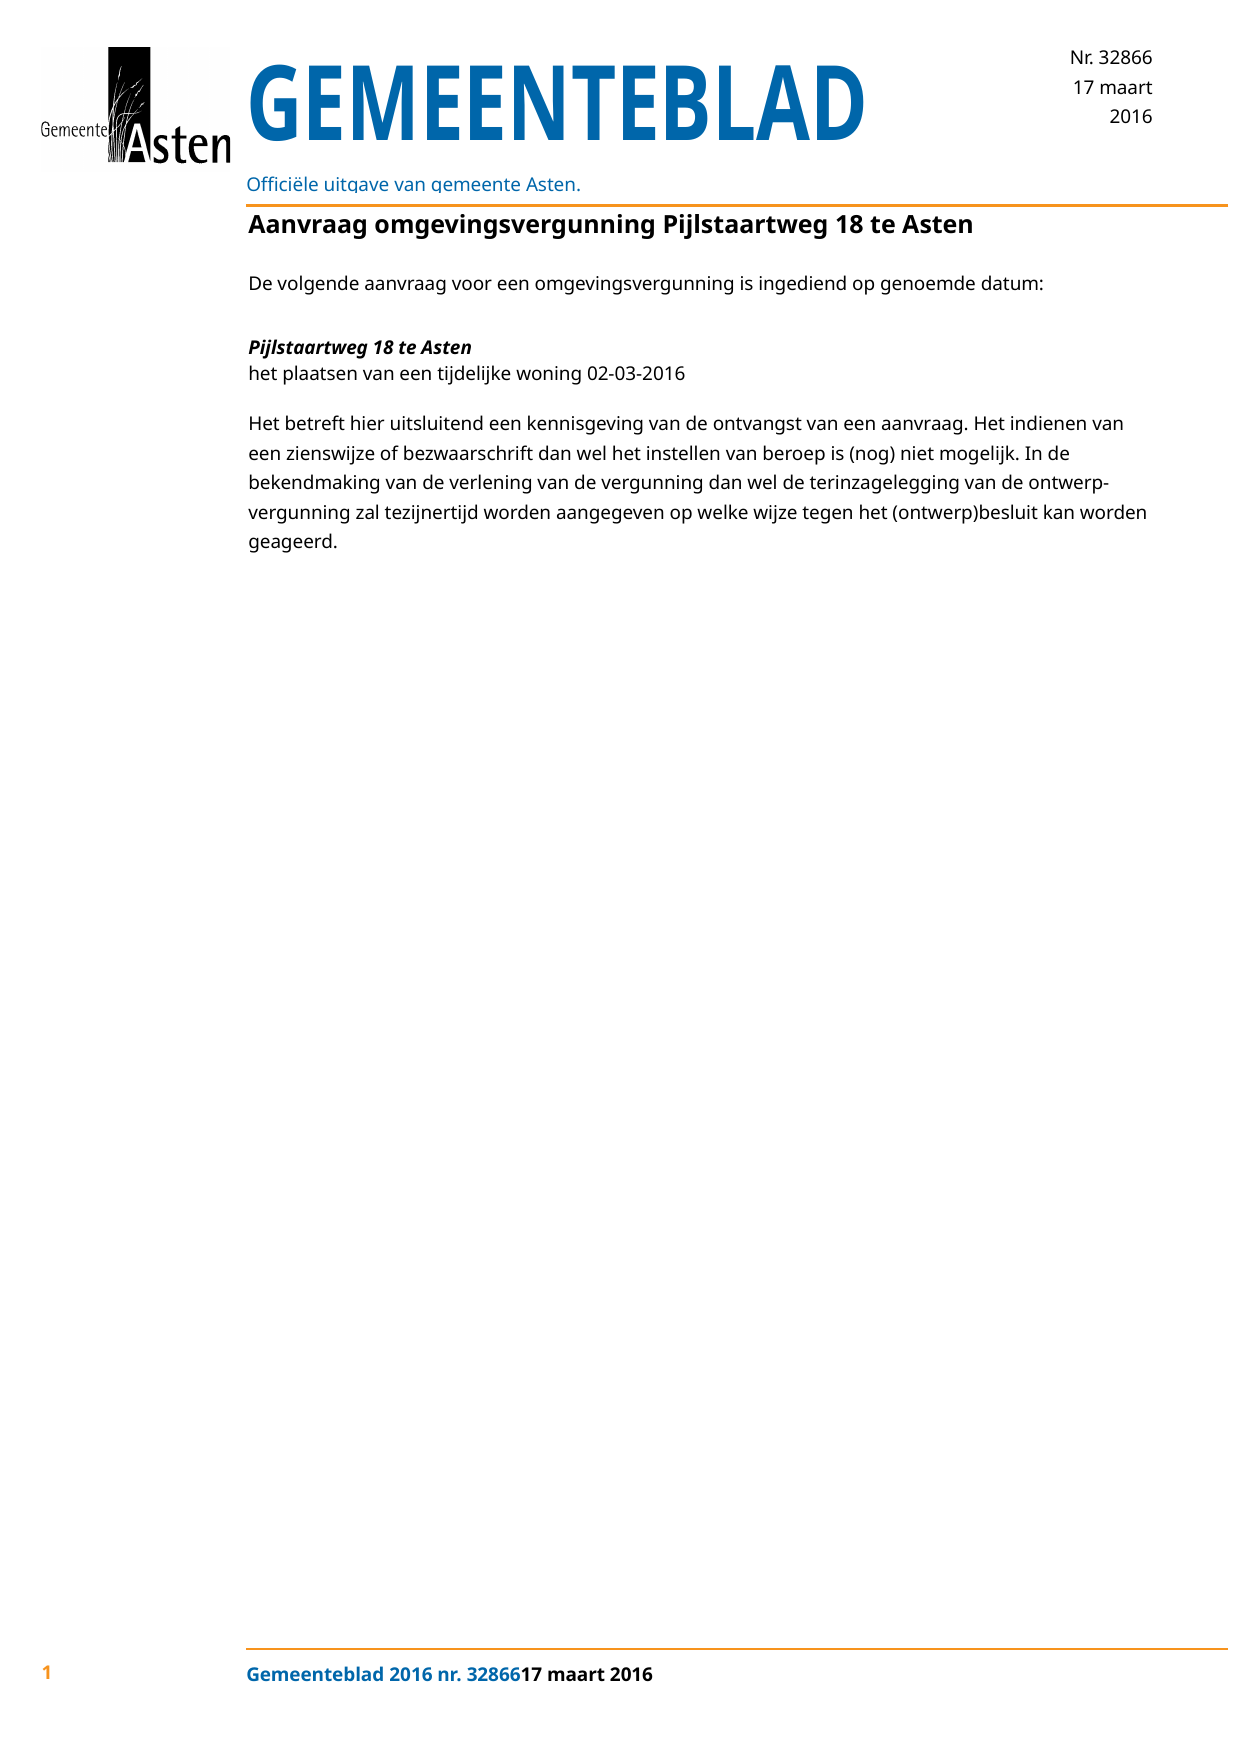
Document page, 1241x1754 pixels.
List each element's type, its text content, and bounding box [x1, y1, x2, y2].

text Het betreft hier uitsluitend een kennisgeving van de ontvangst van een aanvraag. Het indienen van een zienswijze of bezwaarschrift dan wel het instellen van beroep is (nog) niet mogelijk. In de bekendmaking van de verlening van de vergunning dan wel de terinzagelegging van de ontwerp-vergunning zal tezijnertijd worden aangegeven op welke wijze tegen het (ontwerp)besluit kan worden geageerd. [248, 410, 1152, 554]
picture [41, 47, 231, 172]
text De volgende aanvraag voor een omgevingsvergunning is ingediend op genoemde datum: [248, 270, 1152, 296]
text Pijlstaartweg 18 te Asten [248, 334, 1152, 360]
text het plaatsen van een tijdelijke woning 02-03-2016 [248, 360, 1152, 386]
text Aanvraag omgevingsvergunning Pijlstaartweg 18 te Asten [248, 207, 1152, 241]
